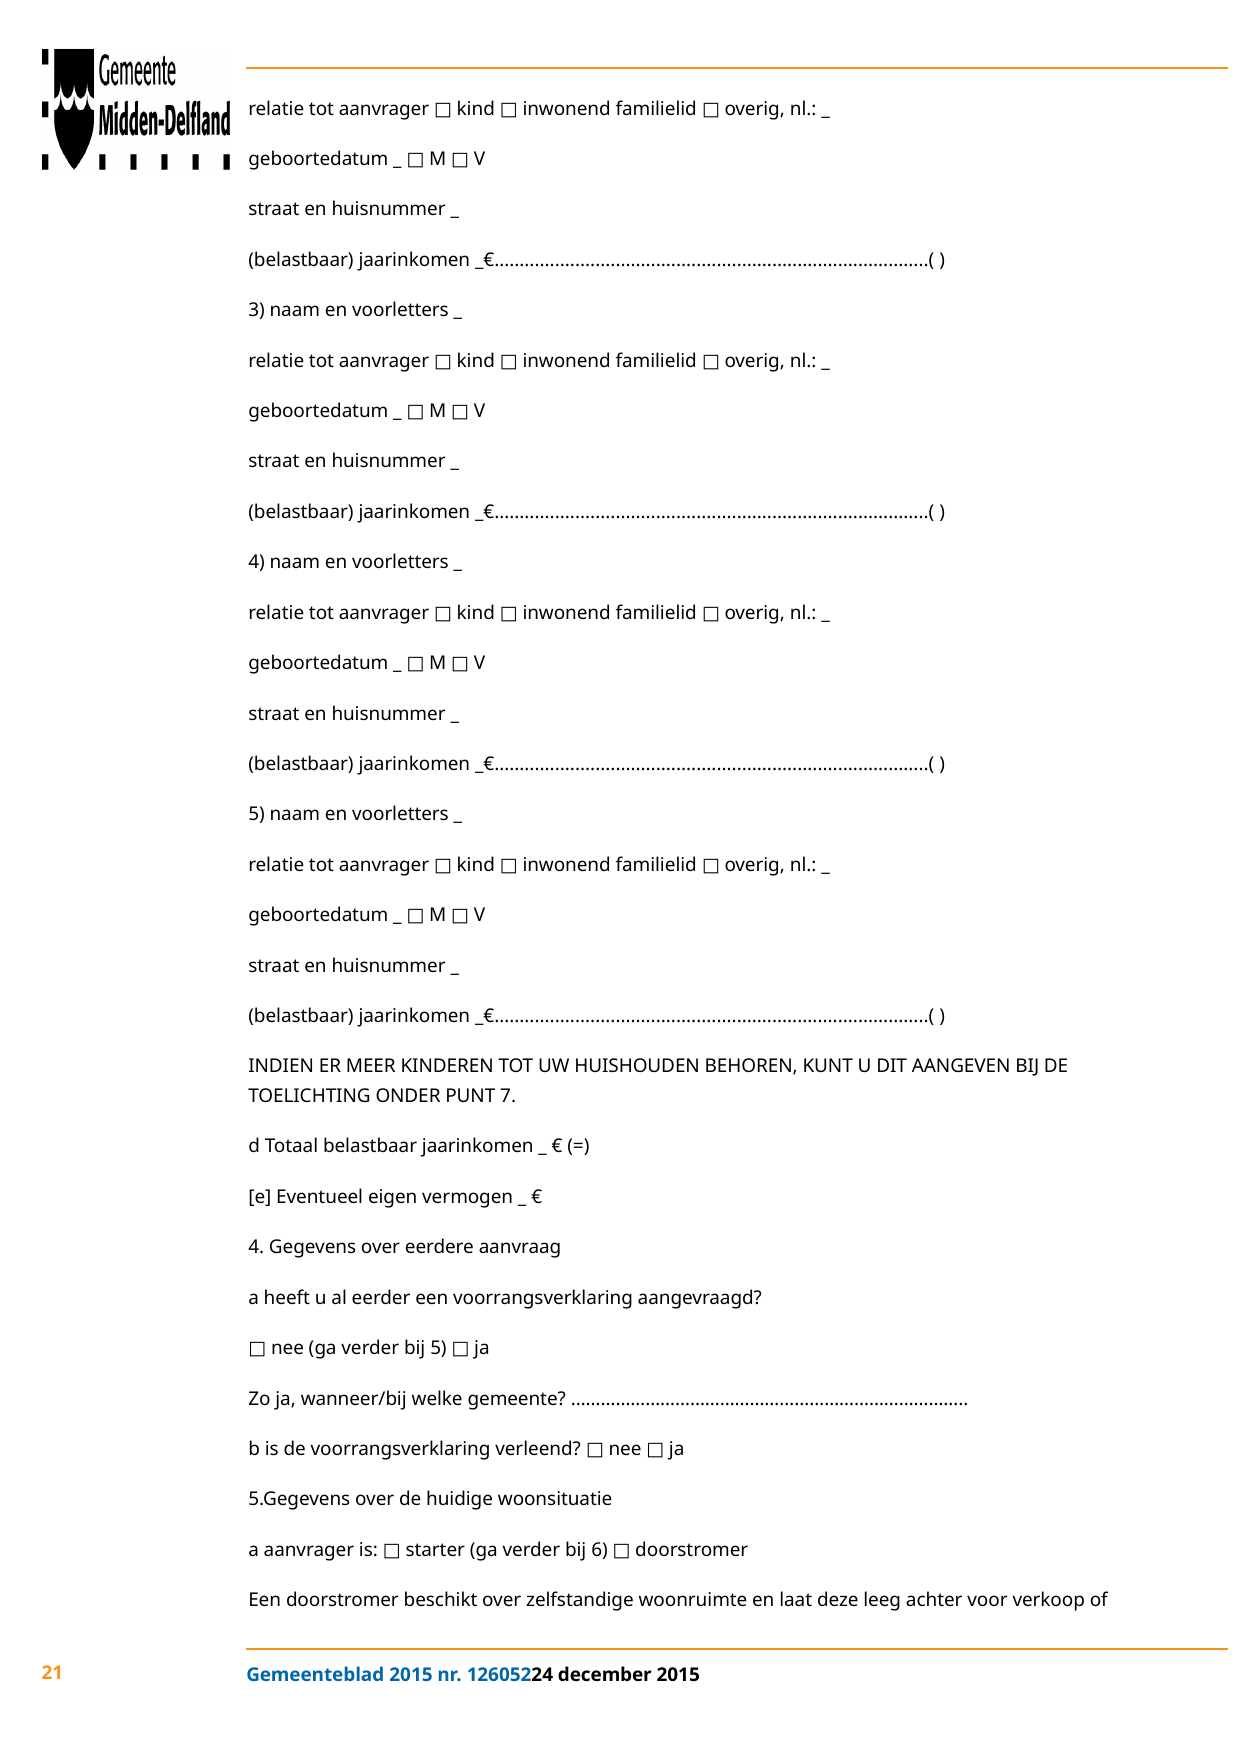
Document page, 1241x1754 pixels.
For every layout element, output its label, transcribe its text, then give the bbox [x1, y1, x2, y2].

text straat en huisnummer _ [248, 700, 1152, 726]
text relatie tot aanvrager □ kind □ inwonend familielid □ overig, nl.: _ [248, 347, 1152, 373]
text 5) naam en voorletters _ [248, 801, 1152, 826]
text a aanvrager is: □ starter (ga verder bij 6) □ doorstromer [248, 1536, 1152, 1562]
text straat en huisnummer _ [248, 448, 1152, 473]
text INDIEN ER MEER KINDEREN TOT UW HUISHOUDEN BEHOREN, KUNT U DIT AANGEVEN BIJ DE TOELICHTING ONDER PUNT 7. [248, 1053, 1152, 1108]
text geboortedatum _ □ M □ V [248, 397, 1152, 423]
text 3) naam en voorletters _ [248, 296, 1152, 322]
text b is de voorrangsverklaring verleend? □ nee □ ja [248, 1435, 1152, 1461]
text (belastbaar) jaarinkomen _€......................................................................................( ) [248, 498, 1152, 524]
text straat en huisnummer _ [248, 952, 1152, 978]
text Zo ja, wanneer/bij welke gemeente? …………………………………………………………………….. [248, 1385, 1152, 1411]
text □ nee (ga verder bij 5) □ ja [248, 1334, 1152, 1360]
text geboortedatum _ □ M □ V [248, 145, 1152, 171]
text a heeft u al eerder een voorrangsverklaring aangevraagd? [248, 1284, 1152, 1310]
text d Totaal belastbaar jaarinkomen _ € (=) [248, 1133, 1152, 1158]
text Een doorstromer beschikt over zelfstandige woonruimte en laat deze leeg achter voor verkoop of [248, 1586, 1152, 1612]
text geboortedatum _ □ M □ V [248, 649, 1152, 675]
text 5.Gegevens over de huidige woonsituatie [248, 1486, 1152, 1511]
text relatie tot aanvrager □ kind □ inwonend familielid □ overig, nl.: _ [248, 851, 1152, 877]
text geboortedatum _ □ M □ V [248, 901, 1152, 927]
picture [41, 47, 231, 172]
text 4) naam en voorletters _ [248, 548, 1152, 574]
text 4. Gegevens over eerdere aanvraag [248, 1233, 1152, 1259]
text (belastbaar) jaarinkomen _€......................................................................................( ) [248, 246, 1152, 272]
text (belastbaar) jaarinkomen _€......................................................................................( ) [248, 1002, 1152, 1028]
text straat en huisnummer _ [248, 196, 1152, 221]
text (belastbaar) jaarinkomen _€......................................................................................( ) [248, 750, 1152, 776]
text relatie tot aanvrager □ kind □ inwonend familielid □ overig, nl.: _ [248, 599, 1152, 625]
text relatie tot aanvrager □ kind □ inwonend familielid □ overig, nl.: _ [248, 95, 1152, 121]
text [e] Eventueel eigen vermogen _ € [248, 1183, 1152, 1209]
